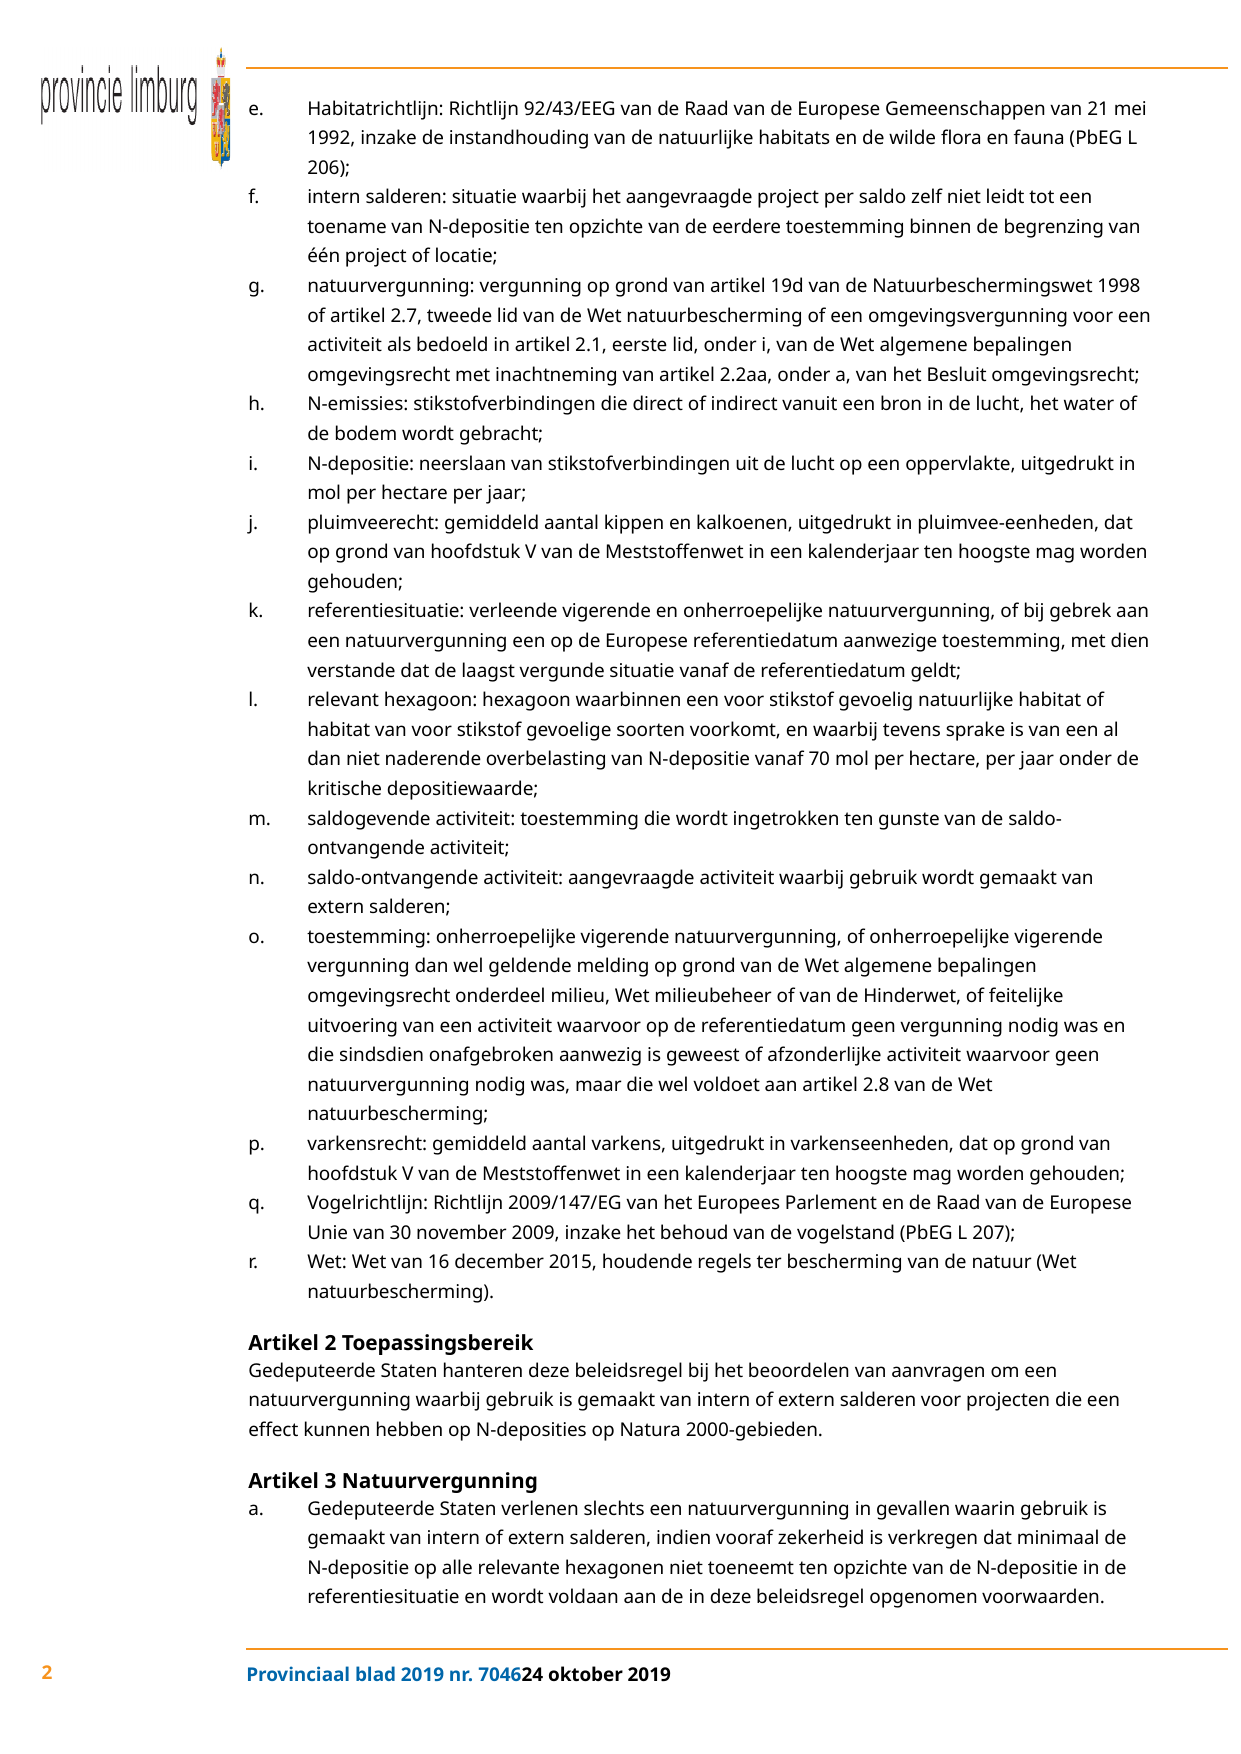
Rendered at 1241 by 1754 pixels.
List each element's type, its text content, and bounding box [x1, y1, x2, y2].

list Wet: Wet van 16 december 2015, houdende regels ter bescherming van de natuur (Wet natuurbescherming). [248, 1248, 1152, 1304]
text Artikel 2 Toepassingsbereik [248, 1328, 1152, 1357]
list relevant hexagoon: hexagoon waarbinnen een voor stikstof gevoelig natuurlijke habitat of habitat van voor stikstof gevoelige soorten voorkomt, en waarbij tevens sprake is van een al dan niet naderende overbelasting van N-depositie vanaf 70 mol per hectare, per jaar onder de kritische depositiewaarde; [248, 686, 1152, 801]
list N-depositie: neerslaan van stikstofverbindingen uit de lucht op een oppervlakte, uitgedrukt in mol per hectare per jaar; [248, 450, 1152, 505]
list Vogelrichtlijn: Richtlijn 2009/147/EG van het Europees Parlement en de Raad van de Europese Unie van 30 november 2009, inzake het behoud van de vogelstand (PbEG L 207); [248, 1189, 1152, 1245]
list Gedeputeerde Staten verlenen slechts een natuurvergunning in gevallen waarin gebruik is gemaakt van intern of extern salderen, indien vooraf zekerheid is verkregen dat minimaal de N-depositie op alle relevante hexagonen niet toeneemt ten opzichte van de N-depositie in de referentiesituatie en wordt voldaan aan de in deze beleidsregel opgenomen voorwaarden. [248, 1495, 1152, 1609]
list N-emissies: stikstofverbindingen die direct of indirect vanuit een bron in de lucht, het water of de bodem wordt gebracht; [248, 391, 1152, 446]
list pluimveerecht: gemiddeld aantal kippen en kalkoenen, uitgedrukt in pluimvee-eenheden, dat op grond van hoofdstuk V van de Meststoffenwet in een kalenderjaar ten hoogste mag worden gehouden; [248, 509, 1152, 594]
list varkensrecht: gemiddeld aantal varkens, uitgedrukt in varkenseenheden, dat op grond van hoofdstuk V van de Meststoffenwet in een kalenderjaar ten hoogste mag worden gehouden; [248, 1130, 1152, 1186]
list toestemming: onherroepelijke vigerende natuurvergunning, of onherroepelijke vigerende vergunning dan wel geldende melding op grond van de Wet algemene bepalingen omgevingsrecht onderdeel milieu, Wet milieubeheer of van de Hinderwet, of feitelijke uitvoering van een activiteit waarvoor op de referentiedatum geen vergunning nodig was en die sindsdien onafgebroken aanwezig is geweest of afzonderlijke activiteit waarvoor geen natuurvergunning nodig was, maar die wel voldoet aan artikel 2.8 van de Wet natuurbescherming; [248, 923, 1152, 1126]
list natuurvergunning: vergunning op grond van artikel 19d van de Natuurbeschermingswet 1998 of artikel 2.7, tweede lid van de Wet natuurbescherming of een omgevingsvergunning voor een activiteit als bedoeld in artikel 2.1, eerste lid, onder i, van de Wet algemene bepalingen omgevingsrecht met inachtneming van artikel 2.2aa, onder a, van het Besluit omgevingsrecht; [248, 272, 1152, 387]
text Gedeputeerde Staten hanteren deze beleidsregel bij het beoordelen van aanvragen om een natuurvergunning waarbij gebruik is gemaakt van intern of extern salderen voor projecten die een effect kunnen hebben op N-deposities op Natura 2000-gebieden. [248, 1357, 1152, 1442]
list referentiesituatie: verleende vigerende en onherroepelijke natuurvergunning, of bij gebrek aan een natuurvergunning een op de Europese referentiedatum aanwezige toestemming, met dien verstande dat de laagst vergunde situatie vanaf de referentiedatum geldt; [248, 598, 1152, 683]
list saldo-ontvangende activiteit: aangevraagde activiteit waarbij gebruik wordt gemaakt van extern salderen; [248, 864, 1152, 919]
text Artikel 3 Natuurvergunning [248, 1467, 1152, 1495]
list saldogevende activiteit: toestemming die wordt ingetrokken ten gunste van de saldo-ontvangende activiteit; [248, 805, 1152, 860]
picture [41, 47, 231, 172]
list intern salderen: situatie waarbij het aangevraagde project per saldo zelf niet leidt tot een toename van N-depositie ten opzichte van de eerdere toestemming binnen de begrenzing van één project of locatie; [248, 183, 1152, 268]
list Habitatrichtlijn: Richtlijn 92/43/EEG van de Raad van de Europese Gemeenschappen van 21 mei 1992, inzake de instandhouding van de natuurlijke habitats en de wilde flora en fauna (PbEG L 206); [248, 95, 1152, 180]
